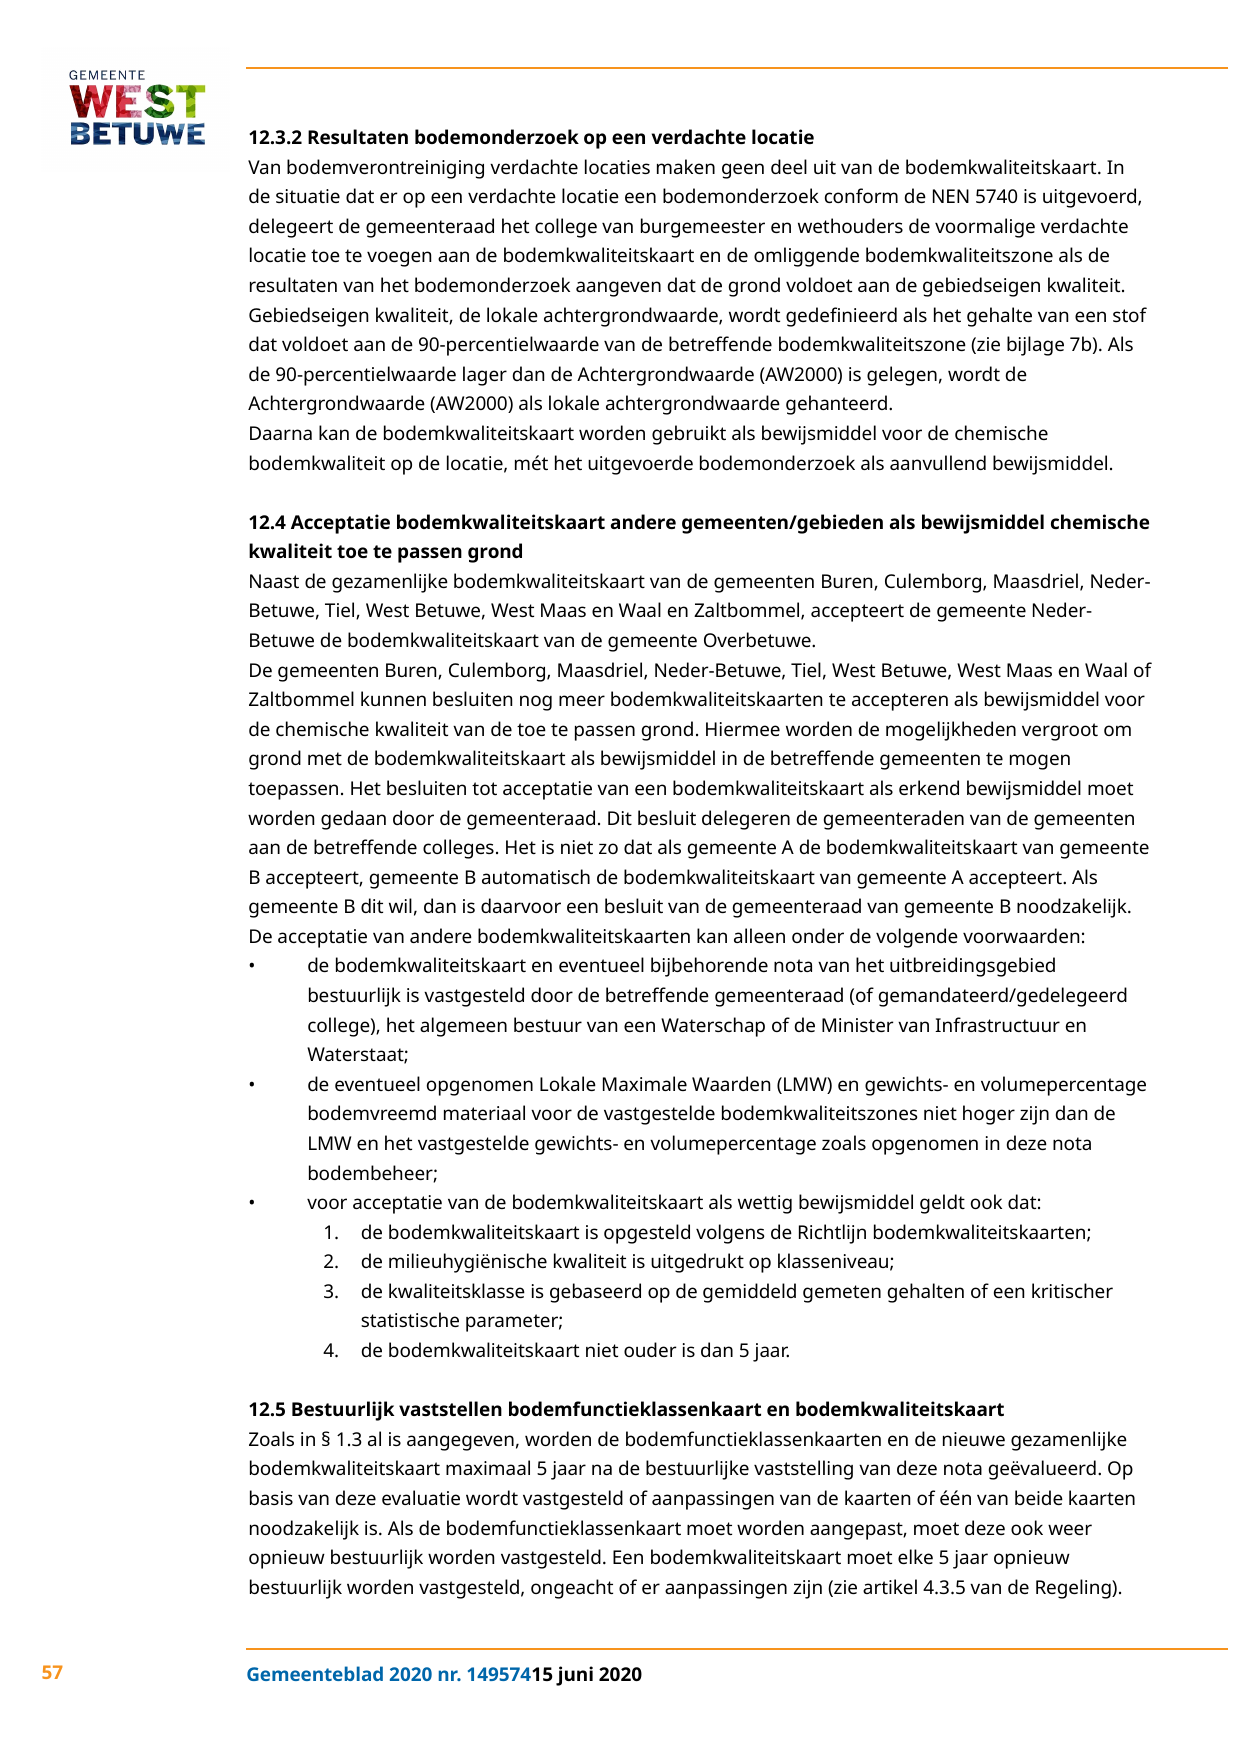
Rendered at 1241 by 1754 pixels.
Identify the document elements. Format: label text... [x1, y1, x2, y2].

text 12.3.2 Resultaten bodemonderzoek op een verdachte locatie [248, 124, 1152, 150]
list de eventueel opgenomen Lokale Maximale Waarden (LMW) en gewichts- en volumepercentage bodemvreemd materiaal voor de vastgestelde bodemkwaliteitszones niet hoger zijn dan de LMW en het vastgestelde gewichts- en volumepercentage zoals opgenomen in deze nota bodembeheer; [248, 1071, 1152, 1186]
list de milieuhygiënische kwaliteit is uitgedrukt op klasseniveau; [323, 1248, 1152, 1274]
text Zoals in § 1.3 al is aangegeven, worden de bodemfunctieklassenkaarten en de nieuwe gezamenlijke bodemkwaliteitskaart maximaal 5 jaar na de bestuurlijke vaststelling van deze nota geëvalueerd. Op basis van deze evaluatie wordt vastgesteld of aanpassingen van de kaarten of één van beide kaarten noodzakelijk is. Als de bodemfunctieklassenkaart moet worden aangepast, moet deze ook weer opnieuw bestuurlijk worden vastgesteld. Een bodemkwaliteitskaart moet elke 5 jaar opnieuw bestuurlijk worden vastgesteld, ongeacht of er aanpassingen zijn (zie artikel 4.3.5 van de Regeling). [248, 1426, 1152, 1600]
text Naast de gezamenlijke bodemkwaliteitskaart van de gemeenten Buren, Culemborg, Maasdriel, Neder-Betuwe, Tiel, West Betuwe, West Maas en Waal en Zaltbommel, accepteert de gemeente Neder-Betuwe de bodemkwaliteitskaart van de gemeente Overbetuwe. [248, 568, 1152, 653]
list de bodemkwaliteitskaart en eventueel bijbehorende nota van het uitbreidingsgebied bestuurlijk is vastgesteld door de betreffende gemeenteraad (of gemandateerd/gedelegeerd college), het algemeen bestuur van een Waterschap of de Minister van Infrastructuur en Waterstaat; [248, 953, 1152, 1067]
list de bodemkwaliteitskaart is opgesteld volgens de Richtlijn bodemkwaliteitskaarten; [323, 1219, 1152, 1245]
text Daarna kan de bodemkwaliteitskaart worden gebruikt als bewijsmiddel voor de chemische bodemkwaliteit op de locatie, mét het uitgevoerde bodemonderzoek als aanvullend bewijsmiddel. [248, 420, 1152, 476]
text 12.5 Bestuurlijk vaststellen bodemfunctieklassenkaart en bodemkwaliteitskaart [248, 1396, 1152, 1422]
list voor acceptatie van de bodemkwaliteitskaart als wettig bewijsmiddel geldt ook dat: [248, 1189, 1152, 1215]
text De gemeenten Buren, Culemborg, Maasdriel, Neder-Betuwe, Tiel, West Betuwe, West Maas en Waal of Zaltbommel kunnen besluiten nog meer bodemkwaliteitskaarten te accepteren als bewijsmiddel voor de chemische kwaliteit van de toe te passen grond. Hiermee worden de mogelijkheden vergroot om grond met de bodemkwaliteitskaart als bewijsmiddel in de betreffende gemeenten te mogen toepassen. Het besluiten tot acceptatie van een bodemkwaliteitskaart als erkend bewijsmiddel moet worden gedaan door de gemeenteraad. Dit besluit delegeren de gemeenteraden van de gemeenten aan de betreffende colleges. Het is niet zo dat als gemeente A de bodemkwaliteitskaart van gemeente B accepteert, gemeente B automatisch de bodemkwaliteitskaart van gemeente A accepteert. Als gemeente B dit wil, dan is daarvoor een besluit van de gemeenteraad van gemeente B noodzakelijk. [248, 657, 1152, 919]
list de bodemkwaliteitskaart niet ouder is dan 5 jaar. [323, 1337, 1152, 1363]
text 12.4 Acceptatie bodemkwaliteitskaart andere gemeenten/gebieden als bewijsmiddel chemische kwaliteit toe te passen grond [248, 509, 1152, 564]
text De acceptatie van andere bodemkwaliteitskaarten kan alleen onder de volgende voorwaarden: [248, 923, 1152, 949]
picture [41, 47, 231, 172]
text Van bodemverontreiniging verdachte locaties maken geen deel uit van de bodemkwaliteitskaart. In de situatie dat er op een verdachte locatie een bodemonderzoek conform de NEN 5740 is uitgevoerd, delegeert de gemeenteraad het college van burgemeester en wethouders de voormalige verdachte locatie toe te voegen aan de bodemkwaliteitskaart en de omliggende bodemkwaliteitszone als de resultaten van het bodemonderzoek aangeven dat de grond voldoet aan de gebiedseigen kwaliteit. Gebiedseigen kwaliteit, de lokale achtergrondwaarde, wordt gedefinieerd als het gehalte van een stof dat voldoet aan de 90-percentielwaarde van de betreffende bodemkwaliteitszone (zie bijlage 7b). Als de 90-percentielwaarde lager dan de Achtergrondwaarde (AW2000) is gelegen, wordt de Achtergrondwaarde (AW2000) als lokale achtergrondwaarde gehanteerd. [248, 154, 1152, 416]
list de kwaliteitsklasse is gebaseerd op de gemiddeld gemeten gehalten of een kritischer statistische parameter; [323, 1278, 1152, 1333]
